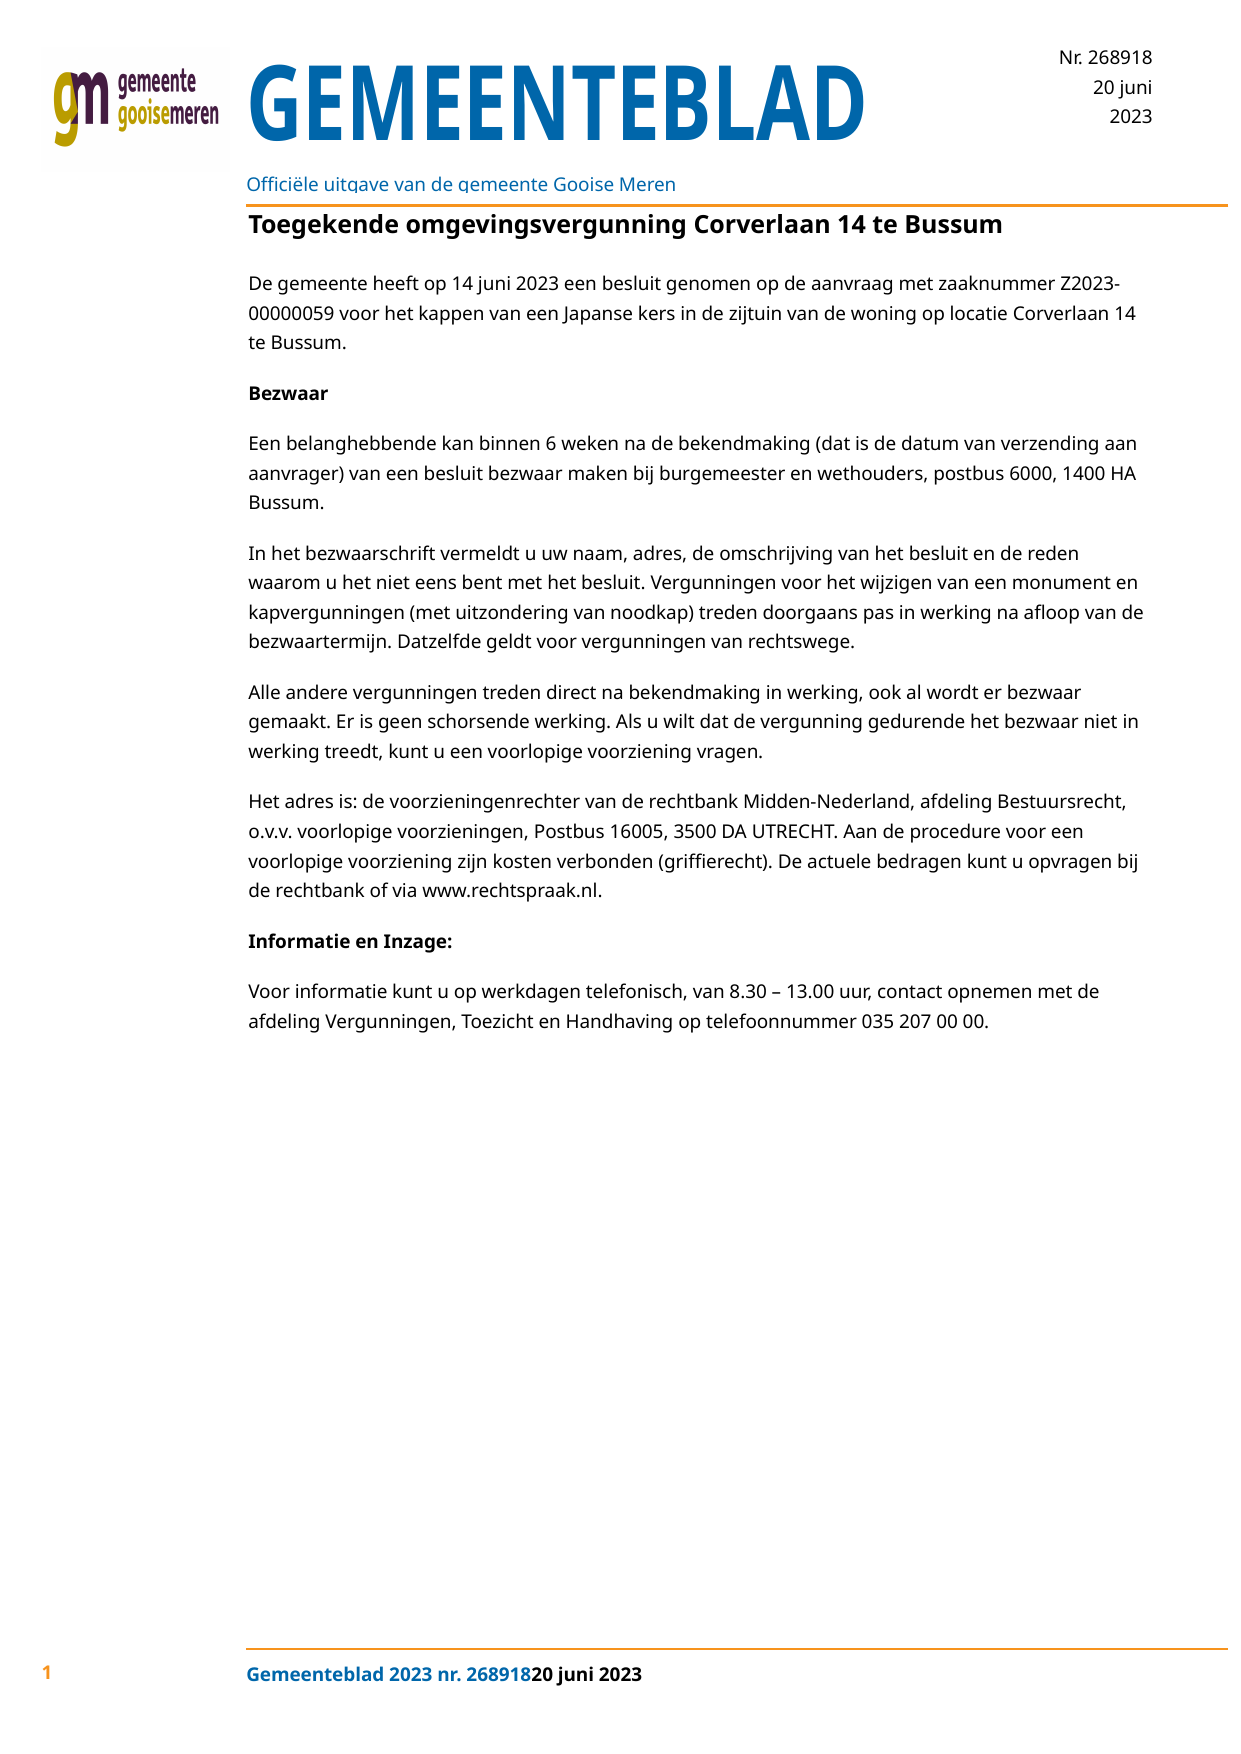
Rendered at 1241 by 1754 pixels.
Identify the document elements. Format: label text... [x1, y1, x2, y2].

text Toegekende omgevingsvergunning Corverlaan 14 te Bussum [248, 207, 1152, 241]
text Voor informatie kunt u op werkdagen telefonisch, van 8.30 – 13.00 uur, contact opnemen met de afdeling Vergunningen, Toezicht en Handhaving op telefoonnummer 035 207 00 00. [248, 978, 1152, 1033]
text Een belanghebbende kan binnen 6 weken na de bekendmaking (dat is de datum van verzending aan aanvrager) van een besluit bezwaar maken bij burgemeester en wethouders, postbus 6000, 1400 HA Bussum. [248, 430, 1152, 515]
text Het adres is: de voorzieningenrechter van de rechtbank Midden-Nederland, afdeling Bestuursrecht, o.v.v. voorlopige voorzieningen, Postbus 16005, 3500 DA UTRECHT. Aan de procedure voor een voorlopige voorziening zijn kosten verbonden (griffierecht). De actuele bedragen kunt u opvragen bij de rechtbank of via www.rechtspraak.nl. [248, 789, 1152, 903]
picture [41, 47, 231, 172]
text In het bezwaarschrift vermeldt u uw naam, adres, de omschrijving van het besluit en de reden waarom u het niet eens bent met het besluit. Vergunningen voor het wijzigen van een monument en kapvergunningen (met uitzondering van noodkap) treden doorgaans pas in werking na afloop van de bezwaartermijn. Datzelfde geldt voor vergunningen van rechtswege. [248, 540, 1152, 654]
text Bezwaar [248, 380, 1152, 406]
text Alle andere vergunningen treden direct na bekendmaking in werking, ook al wordt er bezwaar gemaakt. Er is geen schorsende werking. Als u wilt dat de vergunning gedurende het bezwaar niet in werking treedt, kunt u een voorlopige voorziening vragen. [248, 679, 1152, 764]
text De gemeente heeft op 14 juni 2023 een besluit genomen op de aanvraag met zaaknummer Z2023-00000059 voor het kappen van een Japanse kers in de zijtuin van de woning op locatie Corverlaan 14 te Bussum. [248, 270, 1152, 355]
text Informatie en Inzage: [248, 928, 1152, 953]
